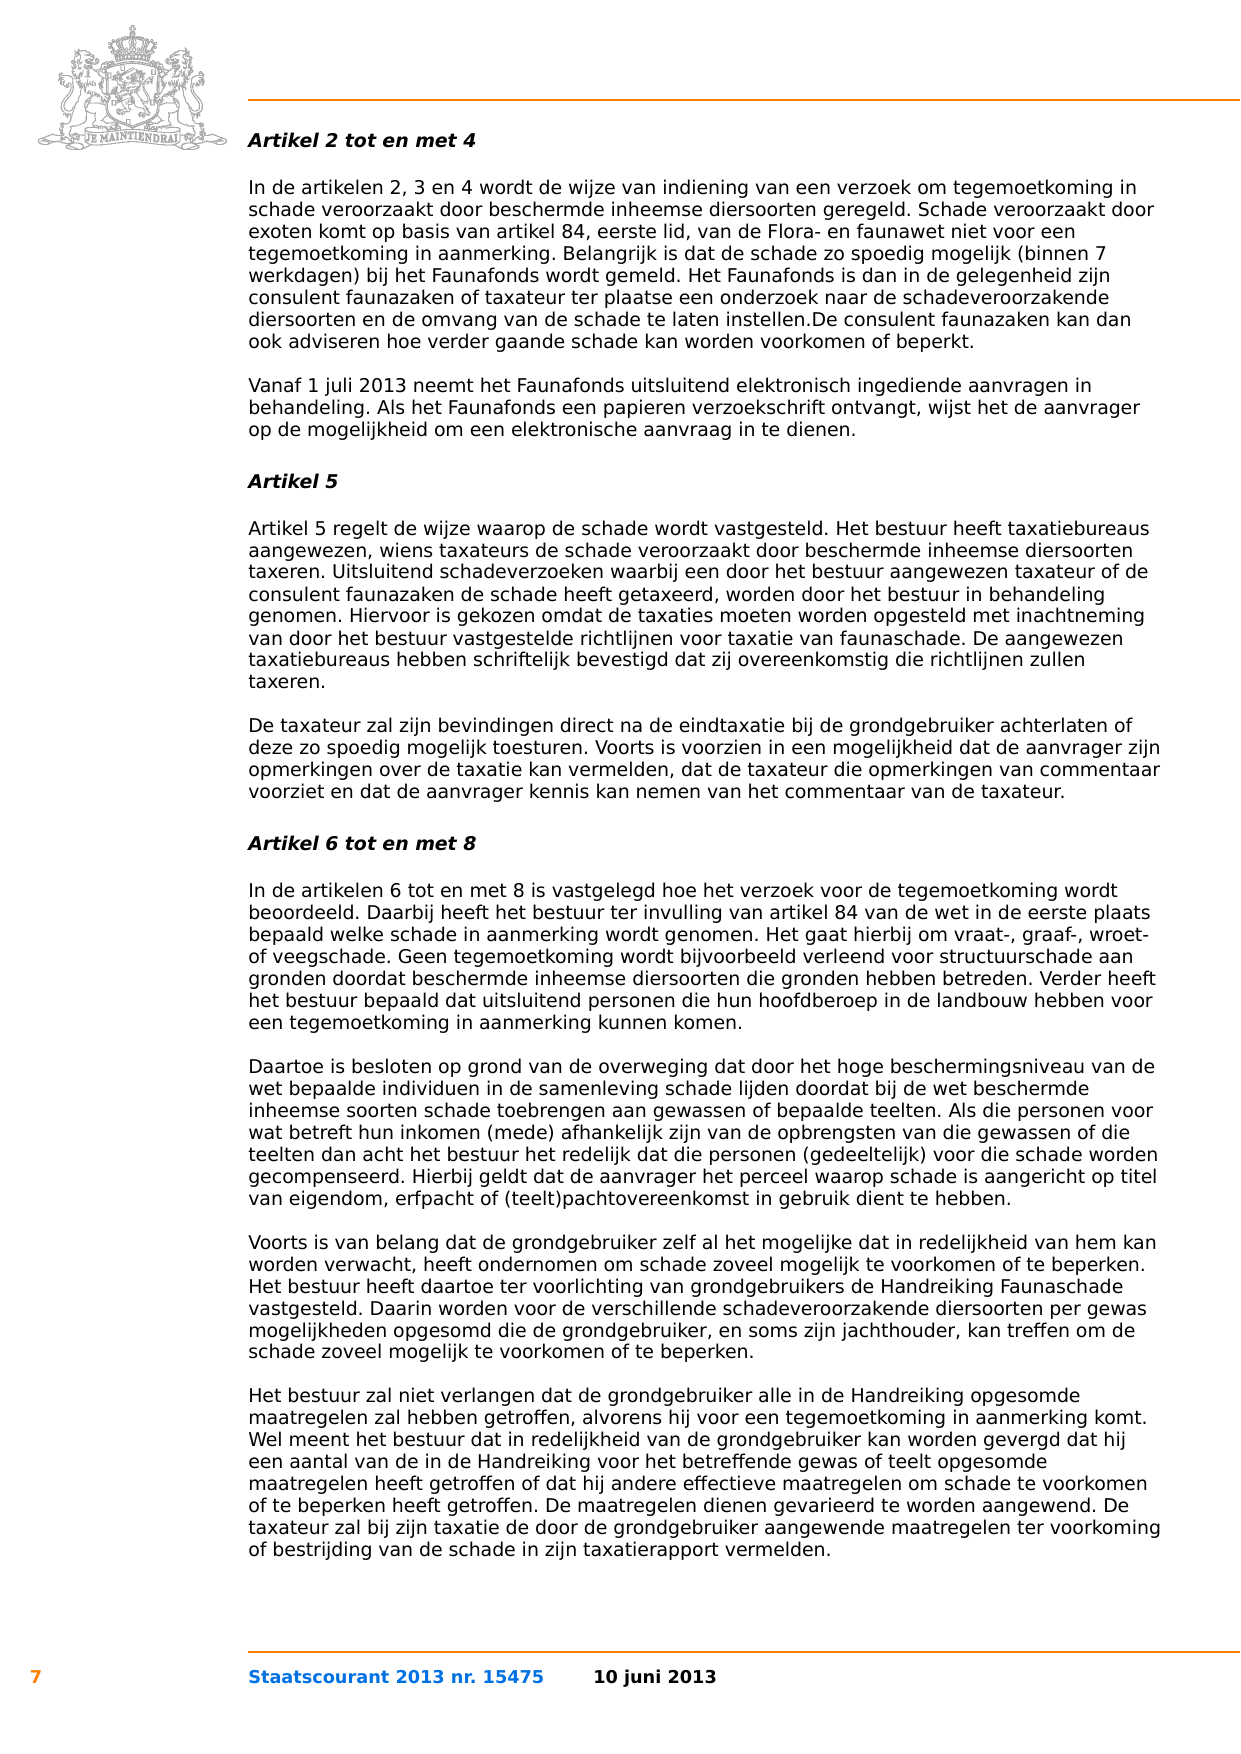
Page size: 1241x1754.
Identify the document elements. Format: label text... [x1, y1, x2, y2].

text Vanaf 1 juli 2013 neemt het Faunafonds uitsluitend elektronisch ingediende aanvragen in behandeling. Als het Faunafonds een papieren verzoekschrift ontvangt, wijst het de aanvrager op de mogelijkheid om een elektronische aanvraag in te dienen. [248, 374, 1163, 441]
text Voorts is van belang dat de grondgebruiker zelf al het mogelijke dat in redelijkheid van hem kan worden verwacht, heeft ondernomen om schade zoveel mogelijk te voorkomen of te beperken. Het bestuur heeft daartoe ter voorlichting van grondgebruikers de Handreiking Faunaschade vastgesteld. Daarin worden voor de verschillende schadeveroorzakende diersoorten per gewas mogelijkheden opgesomd die de grondgebruiker, en soms zijn jachthouder, kan treffen om de schade zoveel mogelijk te voorkomen of te beperken. [248, 1232, 1163, 1363]
subtitle Artikel 6 tot en met 8 [248, 833, 1163, 855]
subtitle Artikel 5 [248, 471, 1163, 492]
subtitle Artikel 2 tot en met 4 [248, 130, 1163, 152]
text Daartoe is besloten op grond van de overweging dat door het hoge beschermingsniveau van de wet bepaalde individuen in de samenleving schade lijden doordat bij de wet beschermde inheemse soorten schade toebrengen aan gewassen of bepaalde teelten. Als die personen voor wat betreft hun inkomen (mede) afhankelijk zijn van de opbrengsten van die gewassen of die teelten dan acht het bestuur het redelijk dat die personen (gedeeltelijk) voor die schade worden gecompenseerd. Hierbij geldt dat de aanvrager het perceel waarop schade is aangericht op titel van eigendom, erfpacht of (teelt)pachtovereenkomst in gebruik dient te hebben. [248, 1056, 1163, 1210]
text Het bestuur zal niet verlangen dat de grondgebruiker alle in de Handreiking opgesomde maatregelen zal hebben getroffen, alvorens hij voor een tegemoetkoming in aanmerking komt. Wel meent het bestuur dat in redelijkheid van de grondgebruiker kan worden gevergd dat hij een aantal van de in de Handreiking voor het betreffende gewas of teelt opgesomde maatregelen heeft getroffen of dat hij andere effectieve maatregelen om schade te voorkomen of te beperken heeft getroffen. De maatregelen dienen gevarieerd te worden aangewend. De taxateur zal bij zijn taxatie de door de grondgebruiker aangewende maatregelen ter voorkoming of bestrijding van de schade in zijn taxatierapport vermelden. [248, 1385, 1163, 1561]
text Artikel 5 regelt de wijze waarop de schade wordt vastgesteld. Het bestuur heeft taxatiebureaus aangewezen, wiens taxateurs de schade veroorzaakt door beschermde inheemse diersoorten taxeren. Uitsluitend schadeverzoeken waarbij een door het bestuur aangewezen taxateur of de consulent faunazaken de schade heeft getaxeerd, worden door het bestuur in behandeling genomen. Hiervoor is gekozen omdat de taxaties moeten worden opgesteld met inachtneming van door het bestuur vastgestelde richtlijnen voor taxatie van faunaschade. De aangewezen taxatiebureaus hebben schriftelijk bevestigd dat zij overeenkomstig die richtlijnen zullen taxeren. [248, 517, 1163, 693]
text In de artikelen 6 tot en met 8 is vastgelegd hoe het verzoek voor de tegemoetkoming wordt beoordeeld. Daarbij heeft het bestuur ter invulling van artikel 84 van de wet in de eerste plaats bepaald welke schade in aanmerking wordt genomen. Het gaat hierbij om vraat-, graaf-, wroet- of veegschade. Geen tegemoetkoming wordt bijvoorbeeld verleend voor structuurschade aan gronden doordat beschermde inheemse diersoorten die gronden hebben betreden. Verder heeft het bestuur bepaald dat uitsluitend personen die hun hoofdberoep in de landbouw hebben voor een tegemoetkoming in aanmerking kunnen komen. [248, 880, 1163, 1034]
picture [38, 25, 227, 150]
text In de artikelen 2, 3 en 4 wordt de wijze van indiening van een verzoek om tegemoetkoming in schade veroorzaakt door beschermde inheemse diersoorten geregeld. Schade veroorzaakt door exoten komt op basis van artikel 84, eerste lid, van de Flora- en faunawet niet voor een tegemoetkoming in aanmerking. Belangrijk is dat de schade zo spoedig mogelijk (binnen 7 werkdagen) bij het Faunafonds wordt gemeld. Het Faunafonds is dan in de gelegenheid zijn consulent faunazaken of taxateur ter plaatse een onderzoek naar de schadeveroorzakende diersoorten en de omvang van de schade te laten instellen.De consulent faunazaken kan dan ook adviseren hoe verder gaande schade kan worden voorkomen of beperkt. [248, 177, 1163, 353]
text De taxateur zal zijn bevindingen direct na de eindtaxatie bij de grondgebruiker achterlaten of deze zo spoedig mogelijk toesturen. Voorts is voorzien in een mogelijkheid dat de aanvrager zijn opmerkingen over de taxatie kan vermelden, dat de taxateur die opmerkingen van commentaar voorziet en dat de aanvrager kennis kan nemen van het commentaar van de taxateur. [248, 715, 1163, 803]
